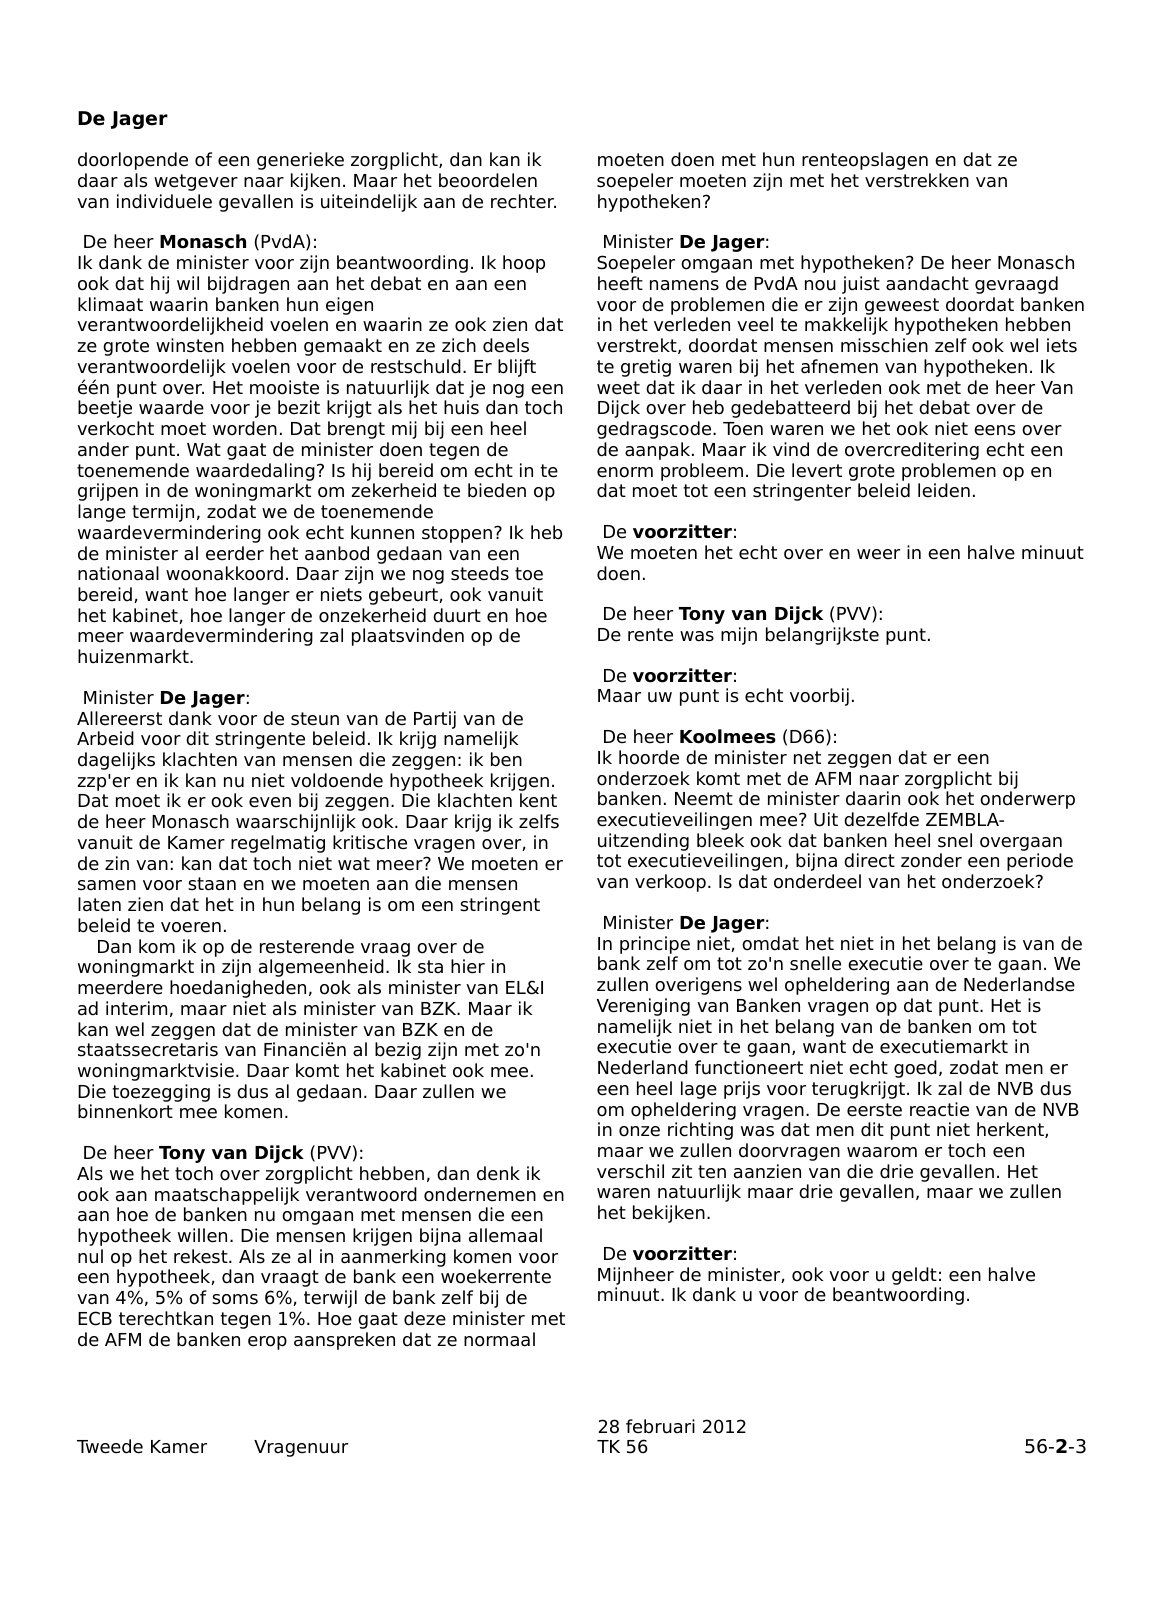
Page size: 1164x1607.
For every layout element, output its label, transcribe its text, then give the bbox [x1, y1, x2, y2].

text Mijnheer de minister, ook voor u geldt: een halve minuut. Ik dank u voor de beantwoording. [596, 1264, 1087, 1306]
text We moeten het echt over en weer in een halve minuut doen. [596, 543, 1087, 584]
text De voorzitter: [596, 1244, 1087, 1264]
text moeten doen met hun renteopslagen en dat ze soepeler moeten zijn met het verstrekken van hypotheken? [596, 150, 1087, 212]
text De voorzitter: [596, 522, 1087, 543]
text doorlopende of een generieke zorgplicht, dan kan ik daar als wetgever naar kijken. Maar het beoordelen van individuele gevallen is uiteindelijk aan de rechter. [77, 150, 567, 212]
text Minister De Jager: [596, 913, 1087, 933]
text De heer Tony van Dijck (PVV): [596, 604, 1087, 625]
text Maar uw punt is echt voorbij. [596, 686, 1087, 707]
text In principe niet, omdat het niet in het belang is van de bank zelf om tot zo'n snelle executie over te gaan. We zullen overigens wel opheldering aan de Nederlandse Vereniging van Banken vragen op dat punt. Het is namelijk niet in het belang van de banken om tot executie over te gaan, want de executiemarkt in Nederland functioneert niet echt goed, zodat men er een heel lage prijs voor terugkrijgt. Ik zal de NVB dus om opheldering vragen. De eerste reactie van de NVB in onze richting was dat men dit punt niet herkent, maar we zullen doorvragen waarom er toch een verschil zit ten aanzien van die drie gevallen. Het waren natuurlijk maar drie gevallen, maar we zullen het bekijken. [596, 933, 1087, 1224]
text Dan kom ik op de resterende vraag over de woningmarkt in zijn algemeenheid. Ik sta hier in meerdere hoedanigheden, ook als minister van EL&I ad interim, maar niet als minister van BZK. Maar ik kan wel zeggen dat de minister van BZK en de staatssecretaris van Financiën al bezig zijn met zo'n woningmarktvisie. Daar komt het kabinet ook mee. Die toezegging is dus al gedaan. Daar zullen we binnenkort mee komen. [77, 936, 567, 1123]
text De heer Monasch (PvdA): [77, 232, 567, 253]
text De rente was mijn belangrijkste punt. [596, 625, 1087, 646]
text De heer Tony van Dijck (PVV): [77, 1143, 567, 1164]
text Minister De Jager: [596, 232, 1087, 253]
text De voorzitter: [596, 666, 1087, 686]
text Ik hoorde de minister net zeggen dat er een onderzoek komt met de AFM naar zorgplicht bij banken. Neemt de minister daarin ook het onderwerp executieveilingen mee? Uit dezelfde ZEMBLA-uitzending bleek ook dat banken heel snel overgaan tot executieveilingen, bijna direct zonder een periode van verkoop. Is dat onderdeel van het onderzoek? [596, 748, 1087, 893]
text De heer Koolmees (D66): [596, 727, 1087, 748]
text Soepeler omgaan met hypotheken? De heer Monasch heeft namens de PvdA nou juist aandacht gevraagd voor de problemen die er zijn geweest doordat banken in het verleden veel te makkelijk hypotheken hebben verstrekt, doordat mensen misschien zelf ook wel iets te gretig waren bij het afnemen van hypotheken. Ik weet dat ik daar in het verleden ook met de heer Van Dijck over heb gedebatteerd bij het debat over de gedragscode. Toen waren we het ook niet eens over de aanpak. Maar ik vind de overcreditering echt een enorm probleem. Die levert grote problemen op en dat moet tot een stringenter beleid leiden. [596, 253, 1087, 502]
text Als we het toch over zorgplicht hebben, dan denk ik ook aan maatschappelijk verantwoord ondernemen en aan hoe de banken nu omgaan met mensen die een hypotheek willen. Die mensen krijgen bijna allemaal nul op het rekest. Als ze al in aanmerking komen voor een hypotheek, dan vraagt de bank een woekerrente van 4%, 5% of soms 6%, terwijl de bank zelf bij de ECB terechtkan tegen 1%. Hoe gaat deze minister met de AFM de banken erop aanspreken dat ze normaal [77, 1164, 567, 1350]
text Minister De Jager: [77, 688, 567, 708]
text Ik dank de minister voor zijn beantwoording. Ik hoop ook dat hij wil bijdragen aan het debat en aan een klimaat waarin banken hun eigen verantwoordelijkheid voelen en waarin ze ook zien dat ze grote winsten hebben gemaakt en ze zich deels verantwoordelijk voelen voor de restschuld. Er blijft één punt over. Het mooiste is natuurlijk dat je nog een beetje waarde voor je bezit krijgt als het huis dan toch verkocht moet worden. Dat brengt mij bij een heel ander punt. Wat gaat de minister doen tegen de toenemende waardedaling? Is hij bereid om echt in te grijpen in de woningmarkt om zekerheid te bieden op lange termijn, zodat we de toenemende waardevermindering ook echt kunnen stoppen? Ik heb de minister al eerder het aanbod gedaan van een nationaal woonakkoord. Daar zijn we nog steeds toe bereid, want hoe langer er niets gebeurt, ook vanuit het kabinet, hoe langer de onzekerheid duurt en hoe meer waardevermindering zal plaatsvinden op de huizenmarkt. [77, 253, 567, 668]
text Allereerst dank voor de steun van de Partij van de Arbeid voor dit stringente beleid. Ik krijg namelijk dagelijks klachten van mensen die zeggen: ik ben zzp'er en ik kan nu niet voldoende hypotheek krijgen. Dat moet ik er ook even bij zeggen. Die klachten kent de heer Monasch waarschijnlijk ook. Daar krijg ik zelfs vanuit de Kamer regelmatig kritische vragen over, in de zin van: kan dat toch niet wat meer? We moeten er samen voor staan en we moeten aan die mensen laten zien dat het in hun belang is om een stringent beleid te voeren. [77, 708, 567, 936]
